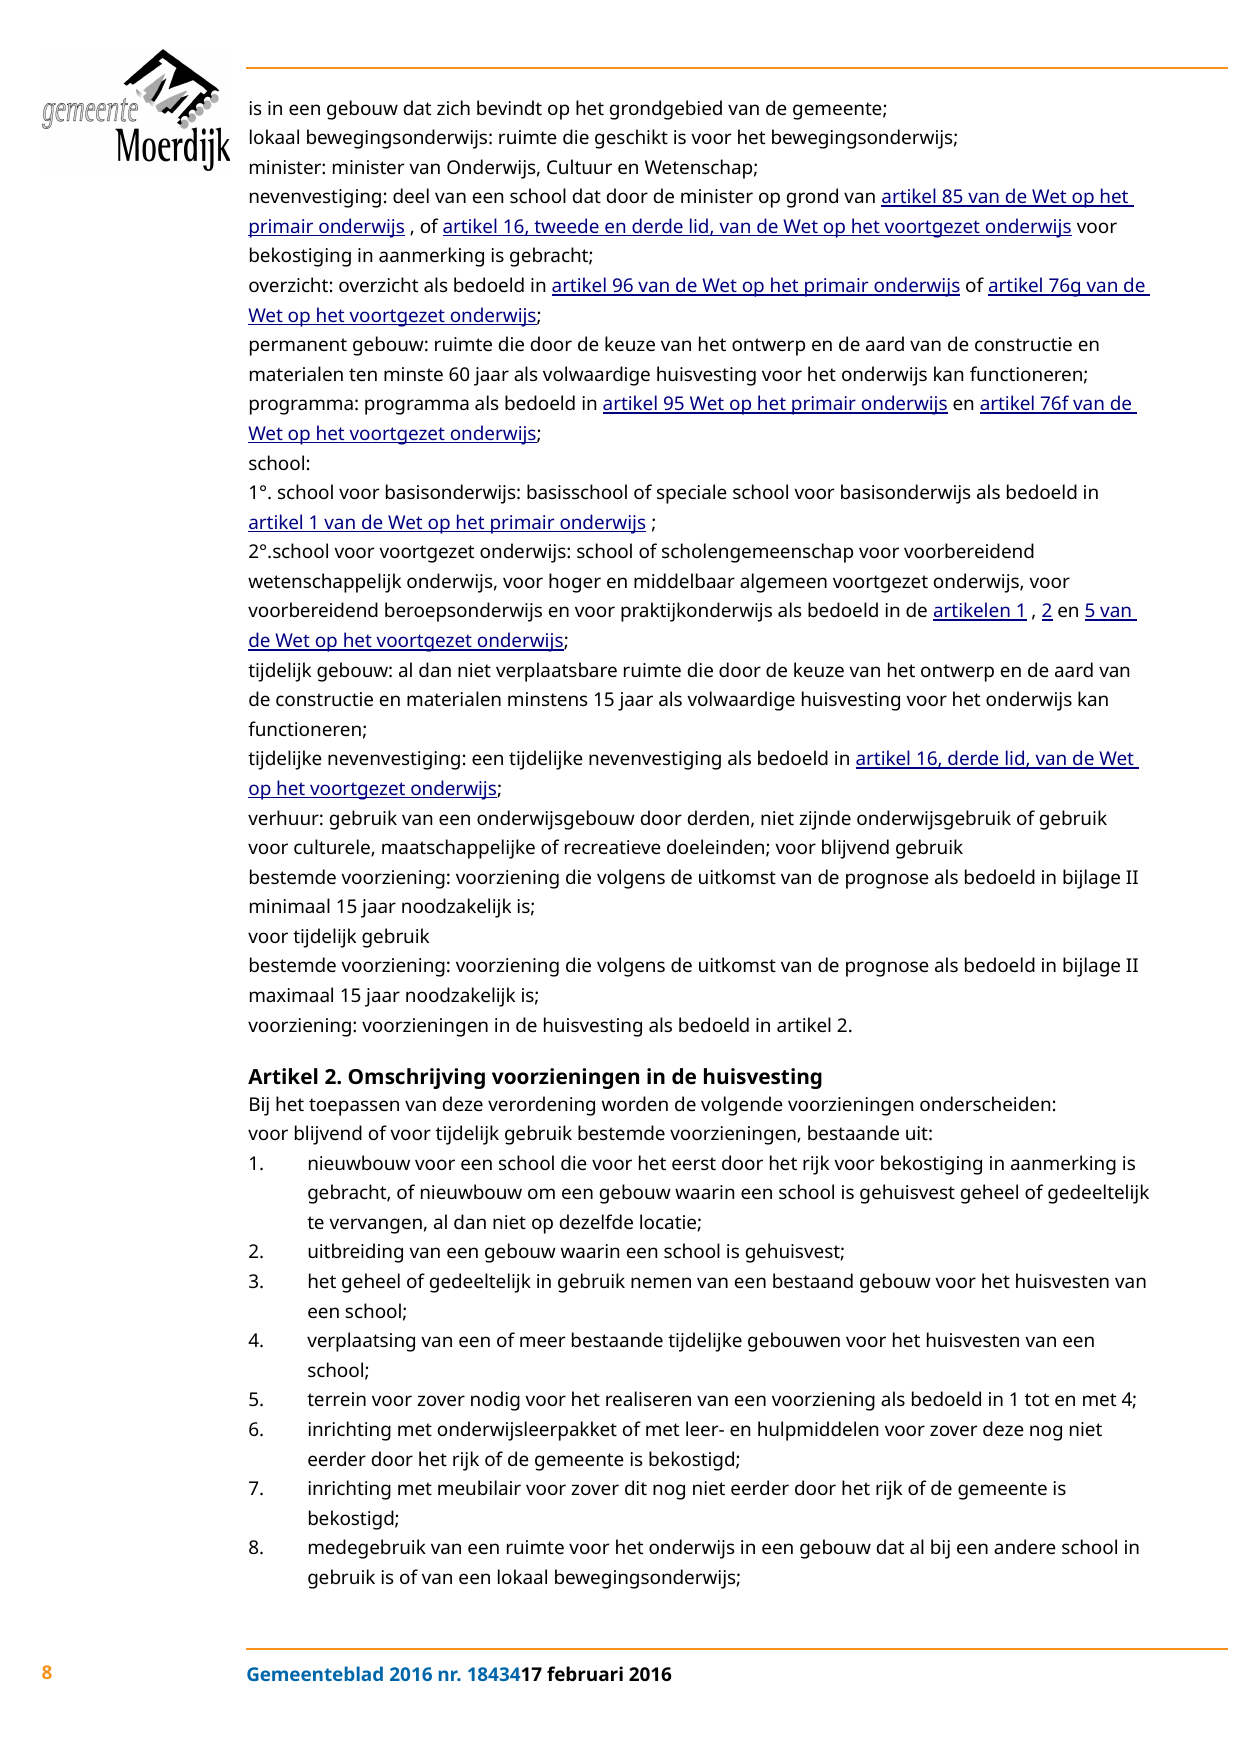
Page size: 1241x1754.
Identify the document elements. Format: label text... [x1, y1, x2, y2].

text voor blijvend of voor tijdelijk gebruik bestemde voorzieningen, bestaande uit: [248, 1120, 1152, 1146]
text 2°.school voor voortgezet onderwijs: school of scholengemeenschap voor voorbereidend wetenschappelijk onderwijs, voor hoger en middelbaar algemeen voortgezet onderwijs, voor voorbereidend beroepsonderwijs en voor praktijkonderwijs als bedoeld in de artikelen 1 , 2 en 5 van de Wet op het voortgezet onderwijs; [248, 538, 1152, 653]
text Artikel 2. Omschrijving voorzieningen in de huisvesting [248, 1062, 1152, 1091]
text minister: minister van Onderwijs, Cultuur en Wetenschap; [248, 154, 1152, 180]
list medegebruik van een ruimte voor het onderwijs in een gebouw dat al bij een andere school in gebruik is of van een lokaal bewegingsonderwijs; [248, 1534, 1152, 1590]
picture [41, 47, 231, 172]
list inrichting met onderwijsleerpakket of met leer- en hulpmiddelen voor zover deze nog niet eerder door het rijk of de gemeente is bekostigd; [248, 1416, 1152, 1471]
text lokaal bewegingsonderwijs: ruimte die geschikt is voor het bewegingsonderwijs; [248, 124, 1152, 150]
text permanent gebouw: ruimte die door de keuze van het ontwerp en de aard van de constructie en materialen ten minste 60 jaar als volwaardige huisvesting voor het onderwijs kan functioneren; [248, 331, 1152, 387]
list het geheel of gedeeltelijk in gebruik nemen van een bestaand gebouw voor het huisvesten van een school; [248, 1268, 1152, 1323]
text is in een gebouw dat zich bevindt op het grondgebied van de gemeente; [248, 95, 1152, 121]
text 1°. school voor basisonderwijs: basisschool of speciale school voor basisonderwijs als bedoeld in artikel 1 van de Wet op het primair onderwijs ; [248, 479, 1152, 535]
text tijdelijk gebouw: al dan niet verplaatsbare ruimte die door de keuze van het ontwerp en de aard van de constructie en materialen minstens 15 jaar als volwaardige huisvesting voor het onderwijs kan functioneren; [248, 657, 1152, 742]
list nieuwbouw voor een school die voor het eerst door het rijk voor bekostiging in aanmerking is gebracht, of nieuwbouw om een gebouw waarin een school is gehuisvest geheel of gedeeltelijk te vervangen, al dan niet op dezelfde locatie; [248, 1150, 1152, 1235]
text tijdelijke nevenvestiging: een tijdelijke nevenvestiging als bedoeld in artikel 16, derde lid, van de Wet op het voortgezet onderwijs; [248, 746, 1152, 801]
text Bij het toepassen van deze verordening worden de volgende voorzieningen onderscheiden: [248, 1091, 1152, 1116]
list verplaatsing van een of meer bestaande tijdelijke gebouwen voor het huisvesten van een school; [248, 1327, 1152, 1383]
text bestemde voorziening: voorziening die volgens de uitkomst van de prognose als bedoeld in bijlage II minimaal 15 jaar noodzakelijk is; [248, 864, 1152, 919]
text overzicht: overzicht als bedoeld in artikel 96 van de Wet op het primair onderwijs of artikel 76g van de Wet op het voortgezet onderwijs; [248, 272, 1152, 328]
text voorziening: voorzieningen in de huisvesting als bedoeld in artikel 2. [248, 1012, 1152, 1038]
text bestemde voorziening: voorziening die volgens de uitkomst van de prognose als bedoeld in bijlage II maximaal 15 jaar noodzakelijk is; [248, 953, 1152, 1008]
list inrichting met meubilair voor zover dit nog niet eerder door het rijk of de gemeente is bekostigd; [248, 1475, 1152, 1531]
list terrein voor zover nodig voor het realiseren van een voorziening als bedoeld in 1 tot en met 4; [248, 1387, 1152, 1412]
text voor tijdelijk gebruik [248, 923, 1152, 949]
list uitbreiding van een gebouw waarin een school is gehuisvest; [248, 1239, 1152, 1264]
text verhuur: gebruik van een onderwijsgebouw door derden, niet zijnde onderwijsgebruik of gebruik voor culturele, maatschappelijke of recreatieve doeleinden; voor blijvend gebruik [248, 805, 1152, 860]
text programma: programma als bedoeld in artikel 95 Wet op het primair onderwijs en artikel 76f van de Wet op het voortgezet onderwijs; [248, 391, 1152, 446]
text nevenvestiging: deel van een school dat door de minister op grond van artikel 85 van de Wet op het primair onderwijs , of artikel 16, tweede en derde lid, van de Wet op het voortgezet onderwijs voor bekostiging in aanmerking is gebracht; [248, 183, 1152, 268]
text school: [248, 450, 1152, 476]
